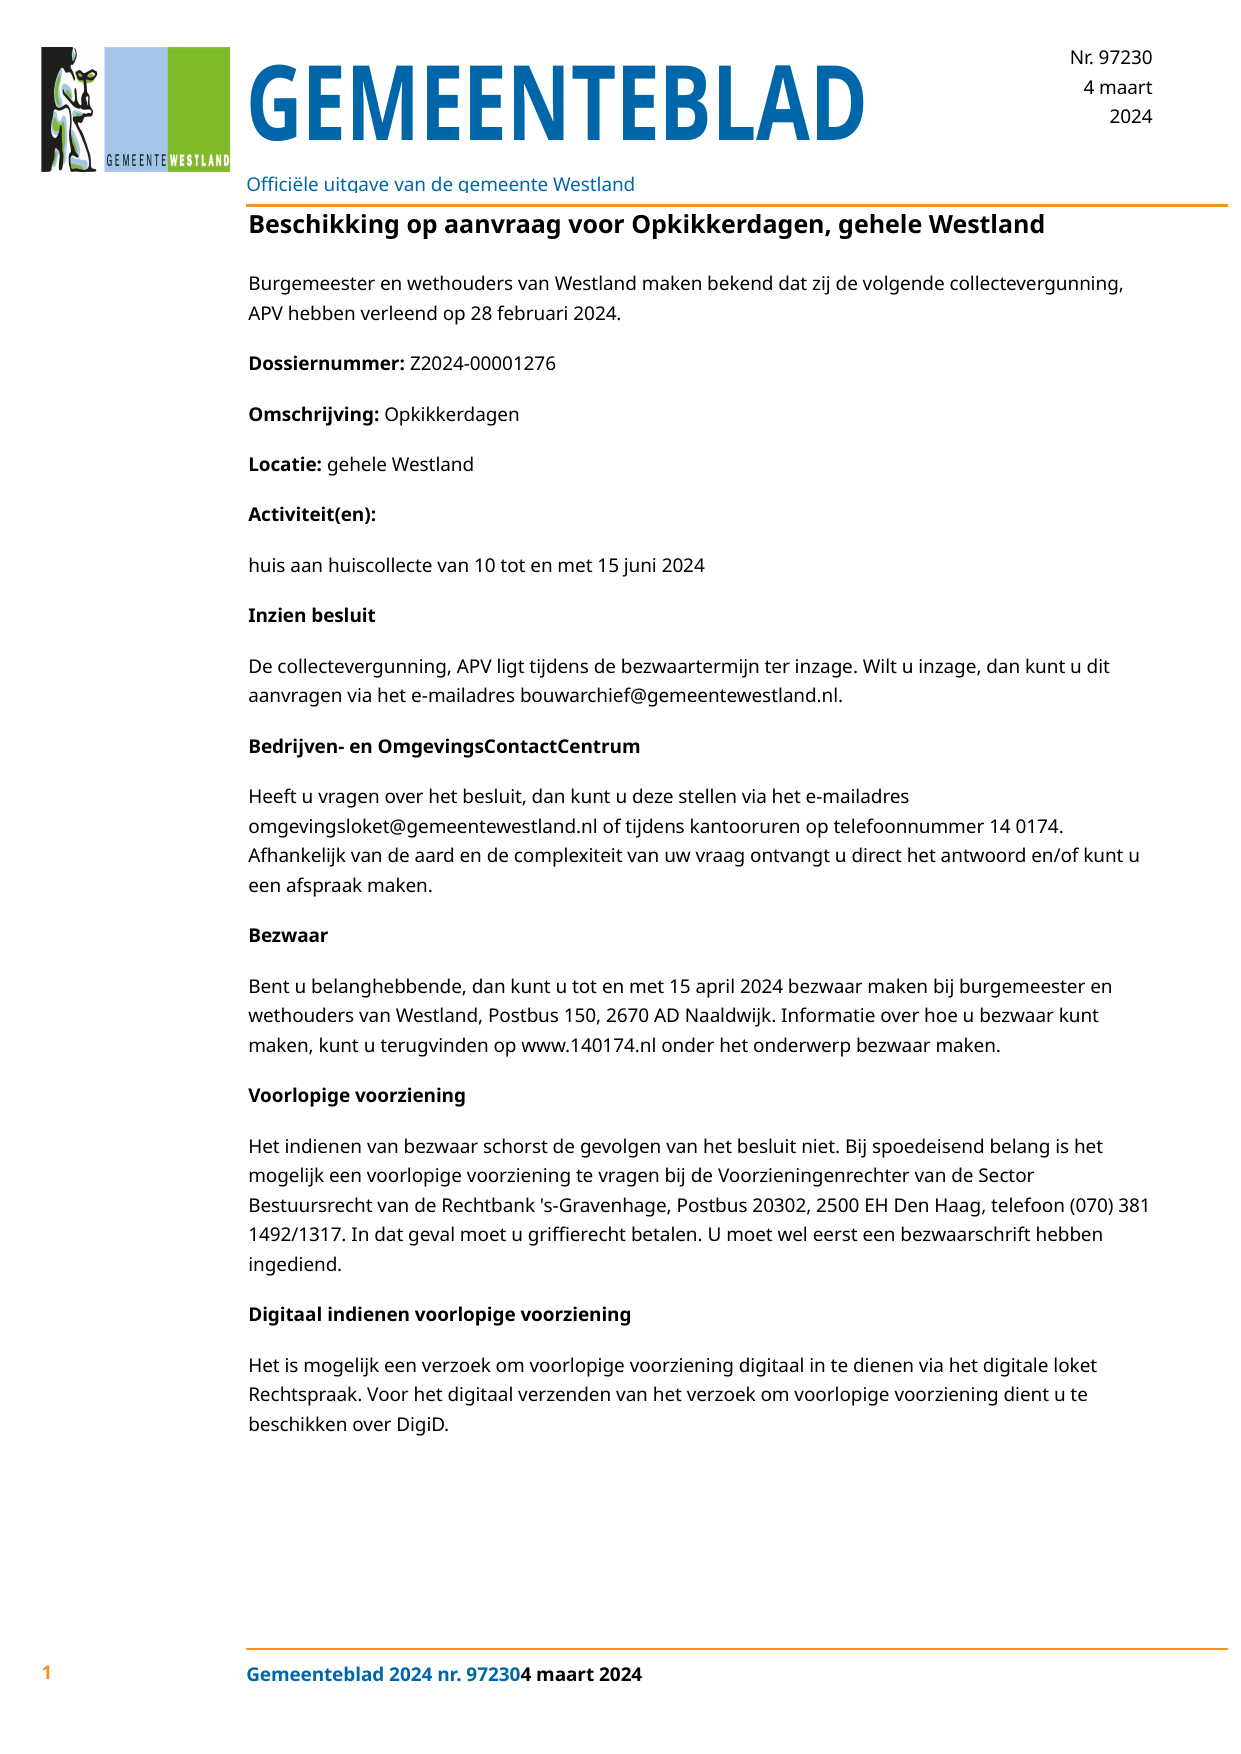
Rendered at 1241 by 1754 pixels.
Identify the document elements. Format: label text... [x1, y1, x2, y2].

text Bezwaar [248, 922, 1152, 948]
text Omschrijving: Opkikkerdagen [248, 401, 1152, 426]
text Burgemeester en wethouders van Westland maken bekend dat zij de volgende collectevergunning, APV hebben verleend op 28 februari 2024. [248, 270, 1152, 326]
text Het is mogelijk een verzoek om voorlopige voorziening digitaal in te dienen via het digitale loket Rechtspraak. Voor het digitaal verzenden van het verzoek om voorlopige voorziening dient u te beschikken over DigiD. [248, 1352, 1152, 1437]
picture [41, 47, 231, 172]
text huis aan huiscollecte van 10 tot en met 15 juni 2024 [248, 552, 1152, 578]
text Digitaal indienen voorlopige voorziening [248, 1302, 1152, 1327]
text Inzien besluit [248, 602, 1152, 628]
text Bent u belanghebbende, dan kunt u tot en met 15 april 2024 bezwaar maken bij burgemeester en wethouders van Westland, Postbus 150, 2670 AD Naaldwijk. Informatie over hoe u bezwaar kunt maken, kunt u terugvinden op www.140174.nl onder het onderwerp bezwaar maken. [248, 973, 1152, 1058]
text Beschikking op aanvraag voor Opkikkerdagen, gehele Westland [248, 207, 1152, 241]
text De collectevergunning, APV ligt tijdens de bezwaartermijn ter inzage. Wilt u inzage, dan kunt u dit aanvragen via het e-mailadres bouwarchief@gemeentewestland.nl. [248, 653, 1152, 708]
text Voorlopige voorziening [248, 1082, 1152, 1108]
text Activiteit(en): [248, 502, 1152, 527]
text Dossiernummer: Z2024-00001276 [248, 350, 1152, 376]
text Heeft u vragen over het besluit, dan kunt u deze stellen via het e-mailadres omgevingsloket@gemeentewestland.nl of tijdens kantooruren op telefoonnummer 14 0174. Afhankelijk van de aard en de complexiteit van uw vraag ontvangt u direct het antwoord en/of kunt u een afspraak maken. [248, 783, 1152, 898]
text Locatie: gehele Westland [248, 451, 1152, 477]
text Bedrijven- en OmgevingsContactCentrum [248, 733, 1152, 758]
text Het indienen van bezwaar schorst de gevolgen van het besluit niet. Bij spoedeisend belang is het mogelijk een voorlopige voorziening te vragen bij de Voorzieningenrechter van de Sector Bestuursrecht van de Rechtbank 's-Gravenhage, Postbus 20302, 2500 EH Den Haag, telefoon (070) 381 1492/1317. In dat geval moet u griffierecht betalen. U moet wel eerst een bezwaarschrift hebben ingediend. [248, 1133, 1152, 1277]
